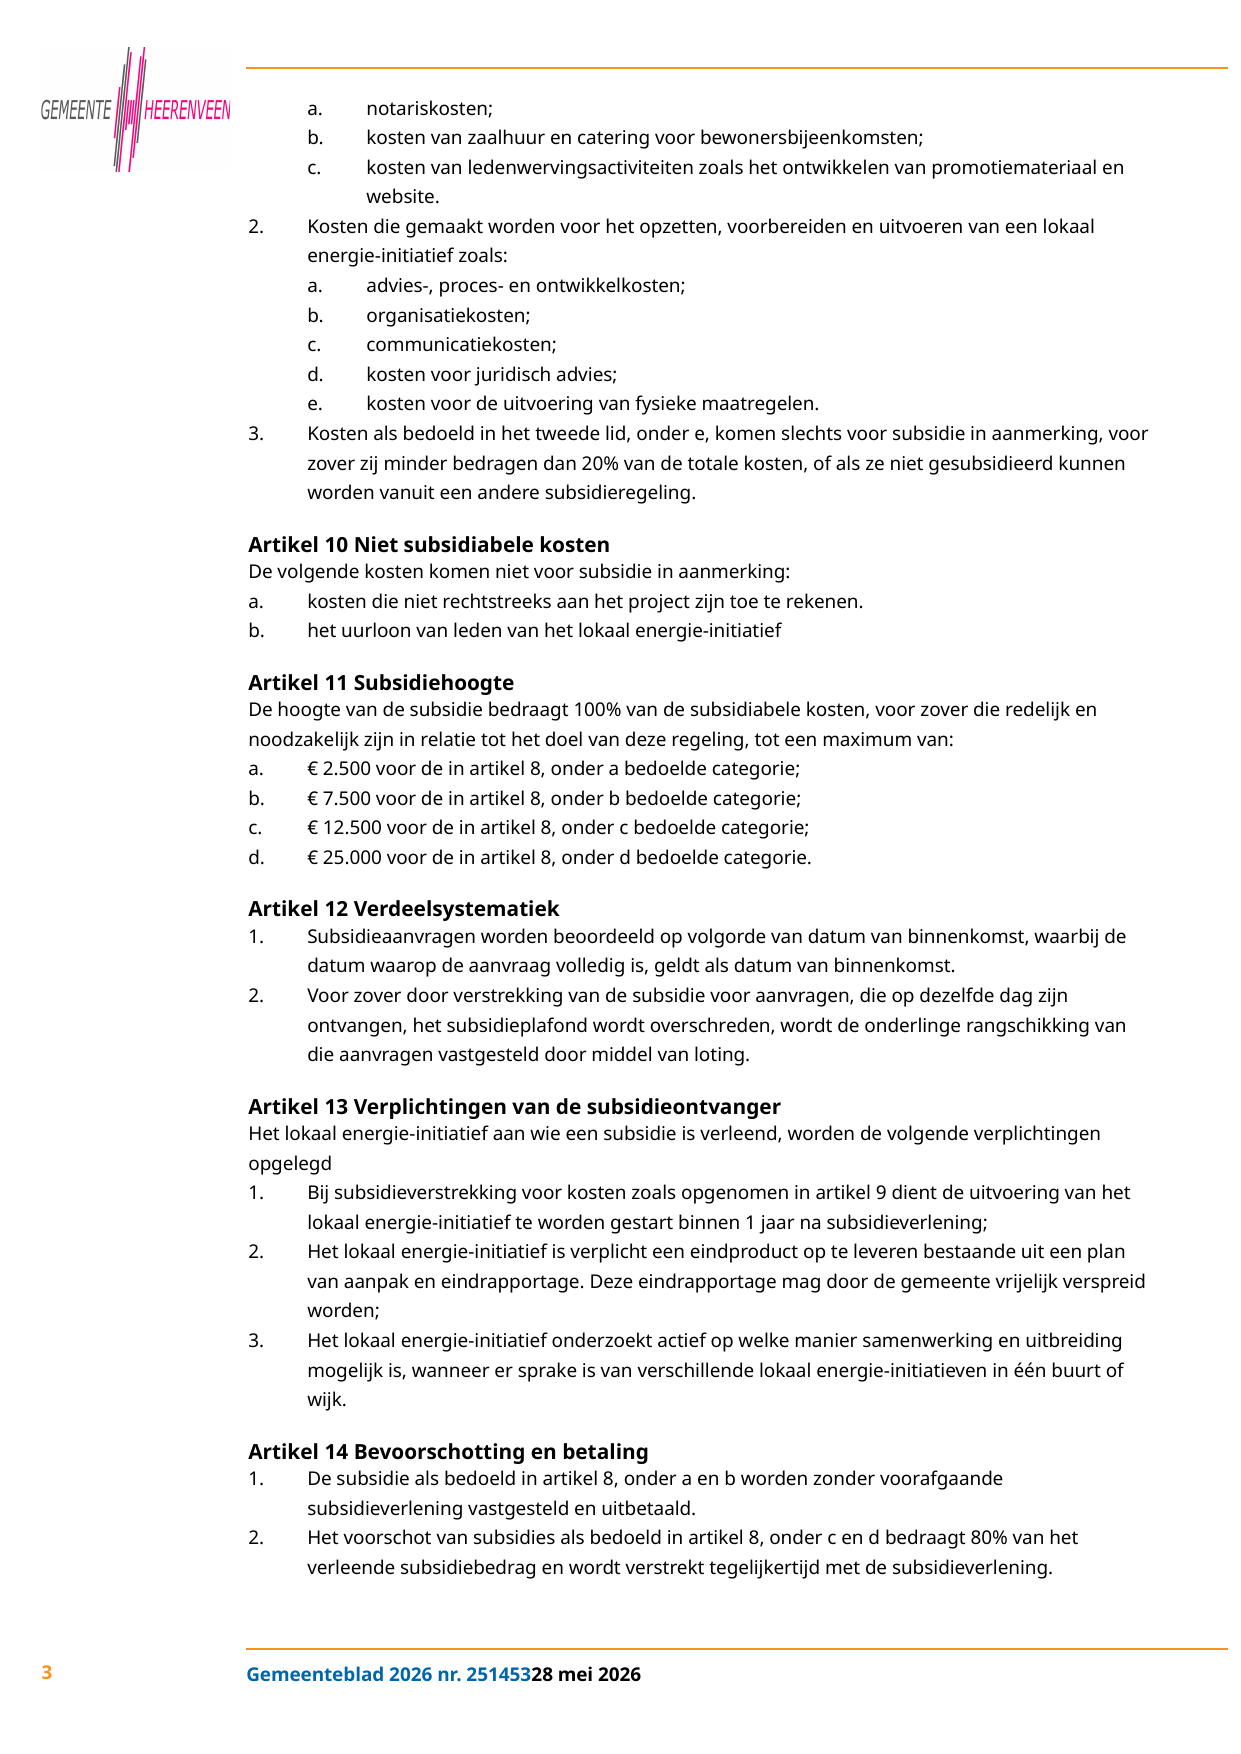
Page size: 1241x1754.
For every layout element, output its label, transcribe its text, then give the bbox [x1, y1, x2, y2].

list kosten die niet rechtstreeks aan het project zijn toe te rekenen. [248, 588, 1152, 613]
list organisatiekosten; [307, 302, 1152, 328]
list communicatiekosten; [307, 331, 1152, 357]
list Voor zover door verstrekking van de subsidie voor aanvragen, die op dezelfde dag zijn ontvangen, het subsidieplafond wordt overschreden, wordt de onderlinge rangschikking van die aanvragen vastgesteld door middel van loting. [248, 982, 1152, 1067]
text Artikel 11 Subsidiehoogte [248, 668, 1152, 696]
text Artikel 14 Bevoorschotting en betaling [248, 1437, 1152, 1465]
text Artikel 13 Verplichtingen van de subsidieontvanger [248, 1092, 1152, 1120]
list kosten voor juridisch advies; [307, 361, 1152, 387]
list kosten van zaalhuur en catering voor bewonersbijeenkomsten; [307, 124, 1152, 150]
list Kosten als bedoeld in het tweede lid, onder e, komen slechts voor subsidie in aanmerking, voor zover zij minder bedragen dan 20% van de totale kosten, of als ze niet gesubsidieerd kunnen worden vanuit een andere subsidieregeling. [248, 420, 1152, 505]
list De subsidie als bedoeld in artikel 8, onder a en b worden zonder voorafgaande subsidieverlening vastgesteld en uitbetaald. [248, 1465, 1152, 1521]
text Artikel 12 Verdeelsystematiek [248, 894, 1152, 923]
list Bij subsidieverstrekking voor kosten zoals opgenomen in artikel 9 dient de uitvoering van het lokaal energie-initiatief te worden gestart binnen 1 jaar na subsidieverlening; [248, 1179, 1152, 1235]
list Het lokaal energie-initiatief is verplicht een eindproduct op te leveren bestaande uit een plan van aanpak en eindrapportage. Deze eindrapportage mag door de gemeente vrijelijk verspreid worden; [248, 1238, 1152, 1323]
list kosten van ledenwervingsactiviteiten zoals het ontwikkelen van promotiemateriaal en website. [307, 154, 1152, 209]
text Het lokaal energie-initiatief aan wie een subsidie is verleend, worden de volgende verplichtingen opgelegd [248, 1120, 1152, 1176]
list Het lokaal energie-initiatief onderzoekt actief op welke manier samenwerking en uitbreiding mogelijk is, wanneer er sprake is van verschillende lokaal energie-initiatieven in één buurt of wijk. [248, 1327, 1152, 1412]
list € 25.000 voor de in artikel 8, onder d bedoelde categorie. [248, 844, 1152, 870]
text Artikel 10 Niet subsidiabele kosten [248, 530, 1152, 558]
list € 7.500 voor de in artikel 8, onder b bedoelde categorie; [248, 785, 1152, 811]
list kosten voor de uitvoering van fysieke maatregelen. [307, 391, 1152, 416]
list Kosten die gemaakt worden voor het opzetten, voorbereiden en uitvoeren van een lokaal energie-initiatief zoals: [248, 213, 1152, 268]
list notariskosten; [307, 95, 1152, 121]
picture [41, 47, 231, 172]
list Het voorschot van subsidies als bedoeld in artikel 8, onder c en d bedraagt 80% van het verleende subsidiebedrag en wordt verstrekt tegelijkertijd met de subsidieverlening. [248, 1524, 1152, 1580]
list € 2.500 voor de in artikel 8, onder a bedoelde categorie; [248, 755, 1152, 781]
text De hoogte van de subsidie bedraagt 100% van de subsidiabele kosten, voor zover die redelijk en noodzakelijk zijn in relatie tot het doel van deze regeling, tot een maximum van: [248, 696, 1152, 752]
text De volgende kosten komen niet voor subsidie in aanmerking: [248, 558, 1152, 584]
list € 12.500 voor de in artikel 8, onder c bedoelde categorie; [248, 814, 1152, 840]
list Subsidieaanvragen worden beoordeeld op volgorde van datum van binnenkomst, waarbij de datum waarop de aanvraag volledig is, geldt als datum van binnenkomst. [248, 923, 1152, 978]
list het uurloon van leden van het lokaal energie-initiatief [248, 617, 1152, 643]
list advies-, proces- en ontwikkelkosten; [307, 272, 1152, 298]
